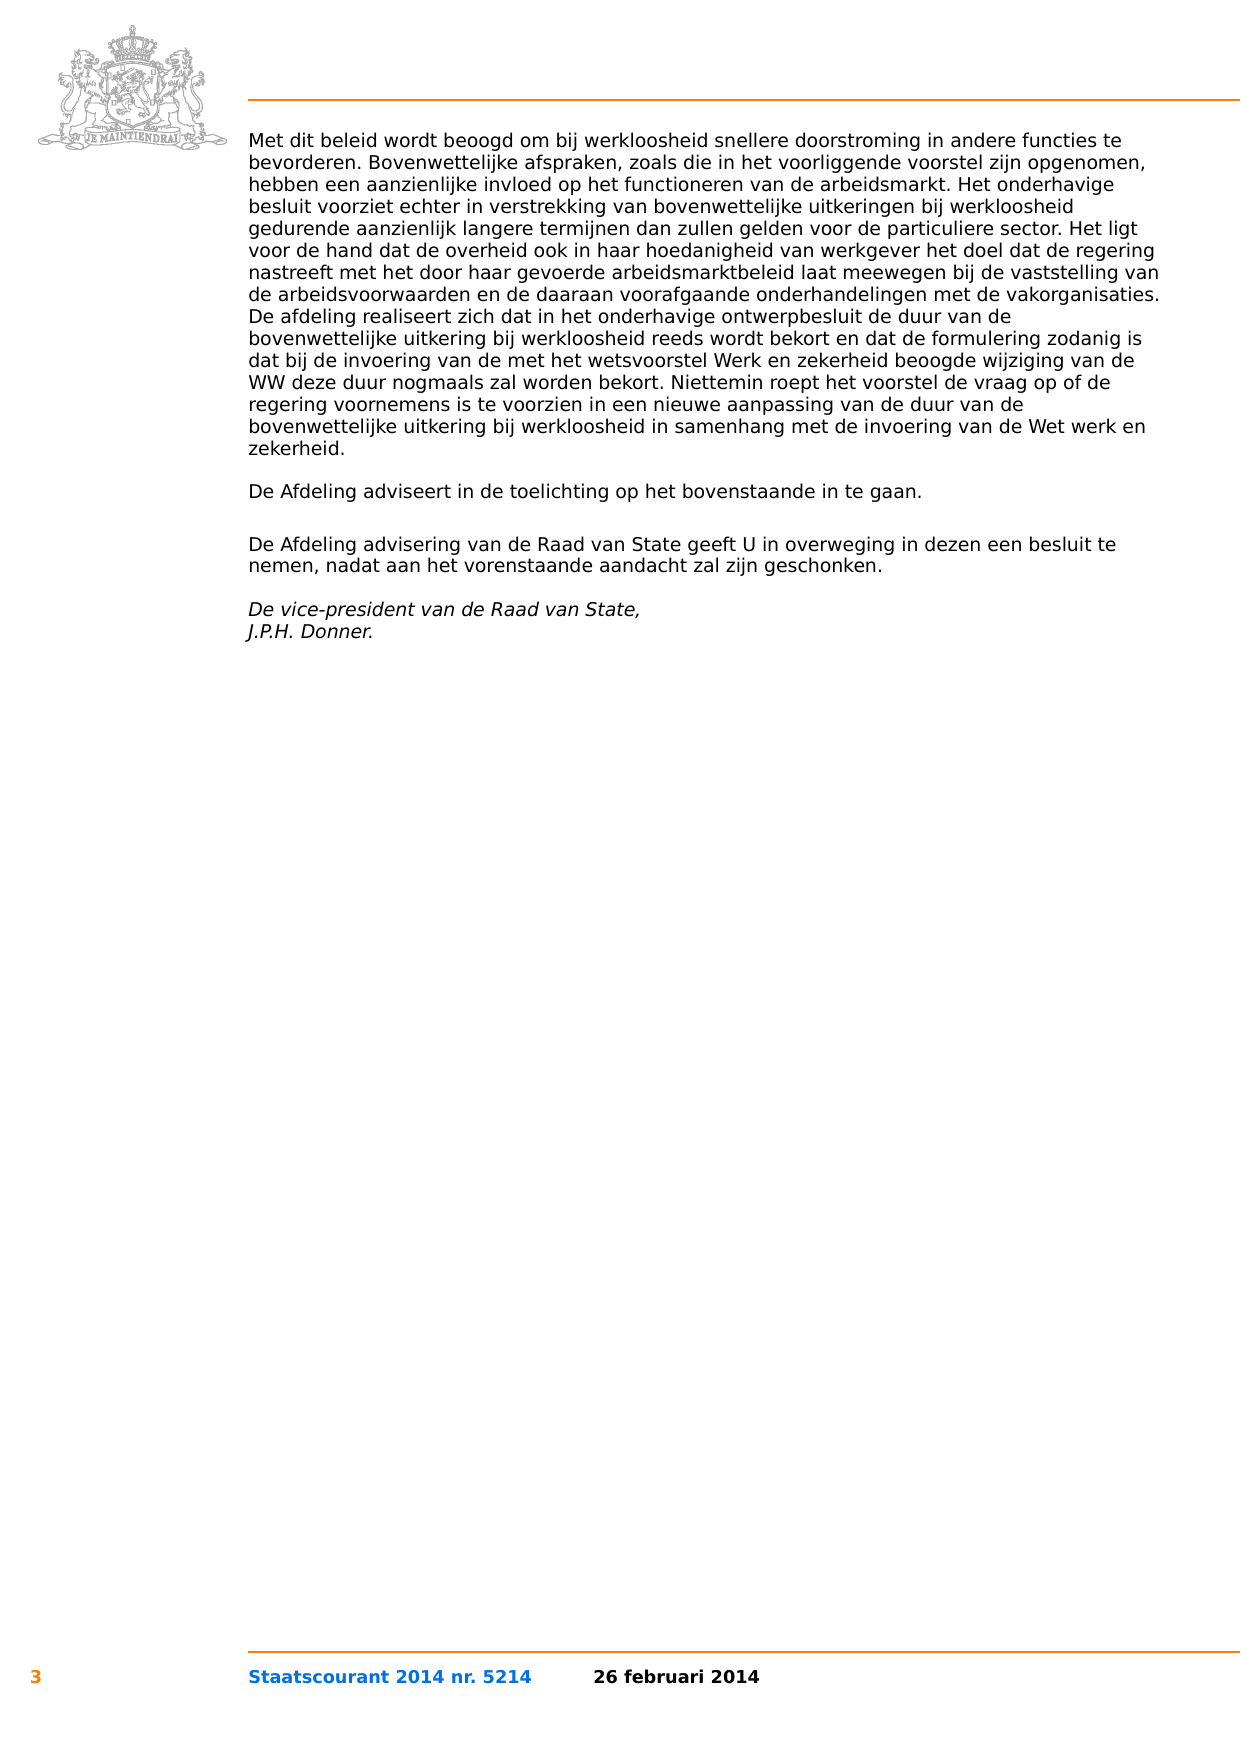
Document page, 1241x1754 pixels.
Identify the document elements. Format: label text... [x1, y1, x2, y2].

text De Afdeling adviseert in de toelichting op het bovenstaande in te gaan. [248, 481, 1163, 503]
text De Afdeling advisering van de Raad van State geeft U in overweging in dezen een besluit te nemen, nadat aan het vorenstaande aandacht zal zijn geschonken. [248, 533, 1163, 577]
text De afdeling realiseert zich dat in het onderhavige ontwerpbesluit de duur van de bovenwettelijke uitkering bij werkloosheid reeds wordt bekort en dat de formulering zodanig is dat bij de invoering van de met het wetsvoorstel Werk en zekerheid beoogde wijziging van de WW deze duur nogmaals zal worden bekort. Niettemin roept het voorstel de vraag op of de regering voornemens is te voorzien in een nieuwe aanpassing van de duur van de bovenwettelijke uitkering bij werkloosheid in samenhang met de invoering van de Wet werk en zekerheid. [248, 306, 1163, 459]
text De vice-president van de Raad van State, J.P.H. Donner. [248, 599, 1163, 643]
picture [38, 25, 227, 150]
text Met dit beleid wordt beoogd om bij werkloosheid snellere doorstroming in andere functies te bevorderen. Bovenwettelijke afspraken, zoals die in het voorliggende voorstel zijn opgenomen, hebben een aanzienlijke invloed op het functioneren van de arbeidsmarkt. Het onderhavige besluit voorziet echter in verstrekking van bovenwettelijke uitkeringen bij werkloosheid gedurende aanzienlijk langere termijnen dan zullen gelden voor de particuliere sector. Het ligt voor de hand dat de overheid ook in haar hoedanigheid van werkgever het doel dat de regering nastreeft met het door haar gevoerde arbeidsmarktbeleid laat meewegen bij de vaststelling van de arbeidsvoorwaarden en de daaraan voorafgaande onderhandelingen met de vakorganisaties. [248, 130, 1163, 306]
